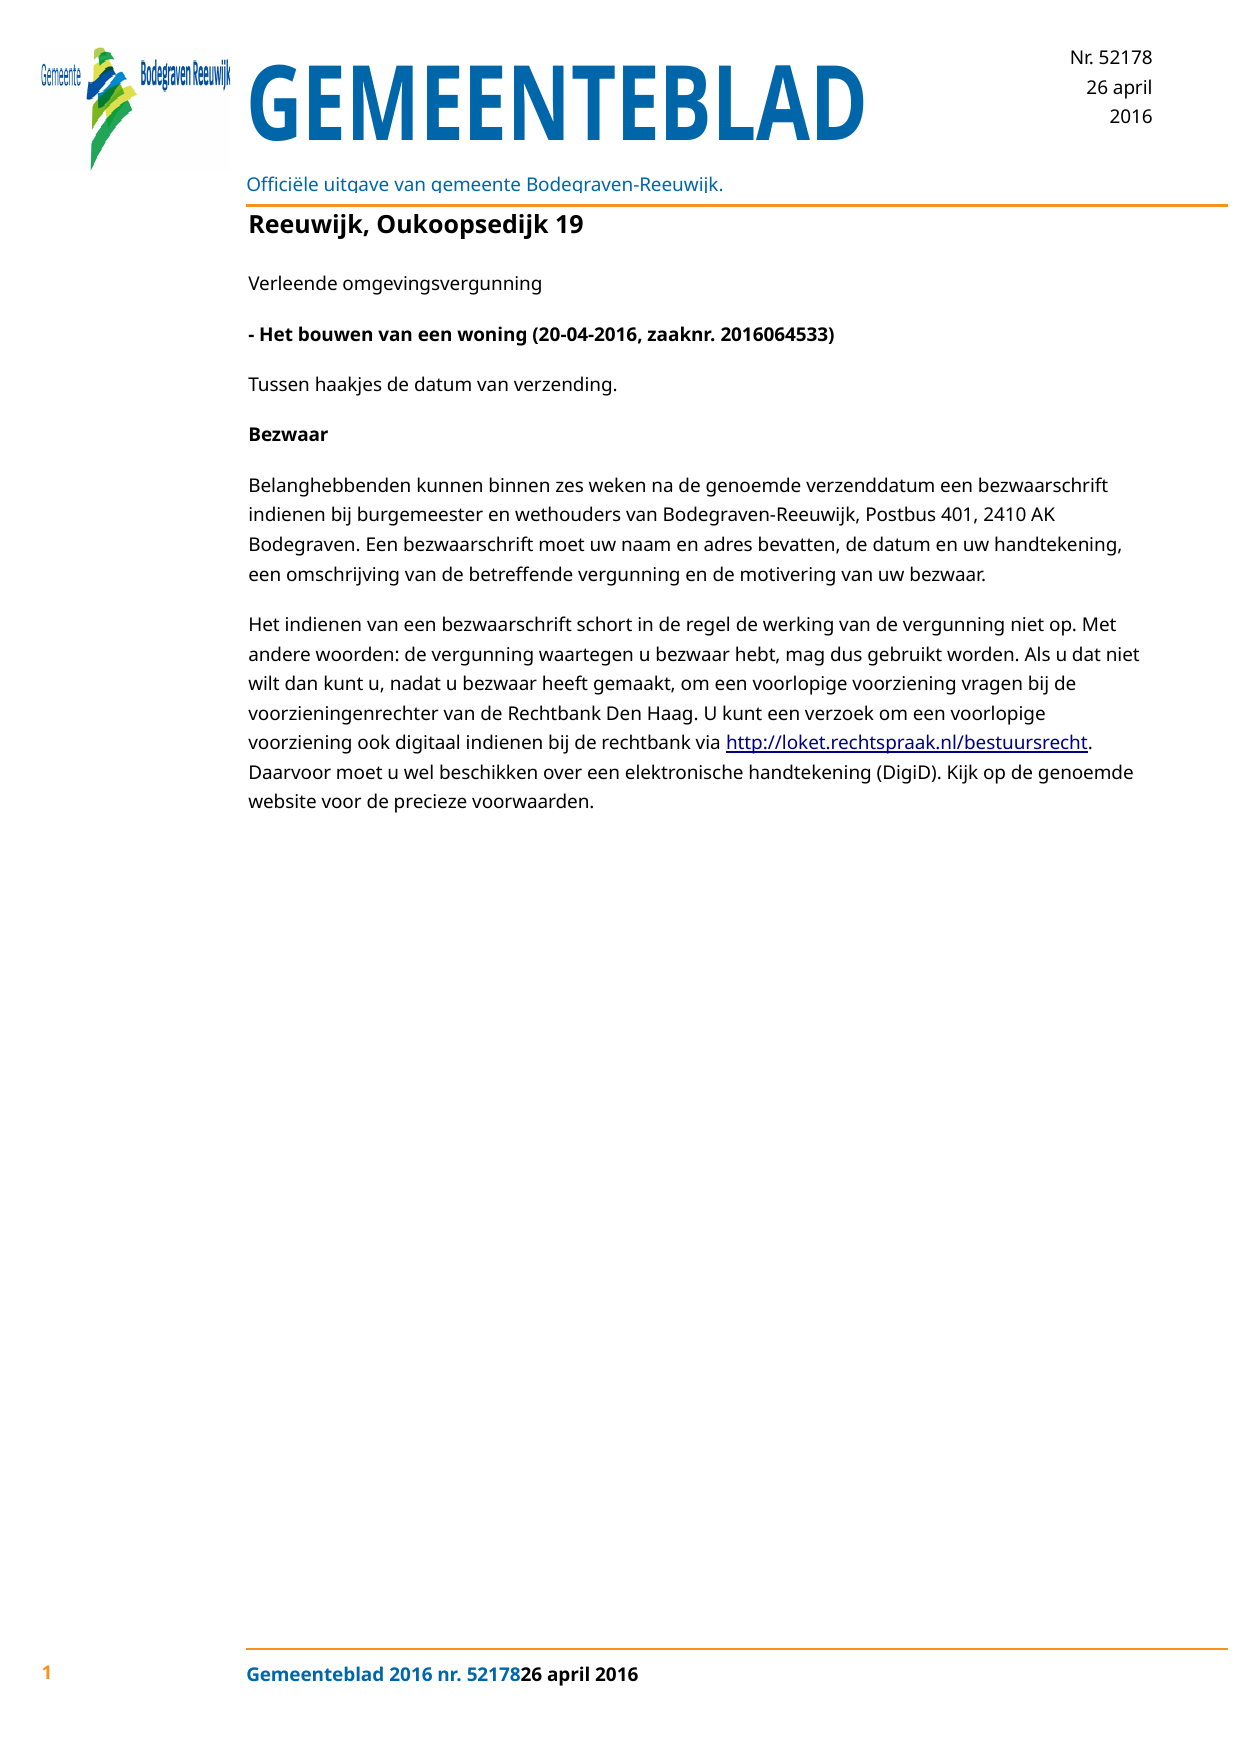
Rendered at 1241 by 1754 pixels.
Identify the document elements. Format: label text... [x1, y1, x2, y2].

text Tussen haakjes de datum van verzending. [248, 371, 1152, 397]
text Het indienen van een bezwaarschrift schort in de regel de werking van de vergunning niet op. Met andere woorden: de vergunning waartegen u bezwaar hebt, mag dus gebruikt worden. Als u dat niet wilt dan kunt u, nadat u bezwaar heeft gemaakt, om een voorlopige voorziening vragen bij de voorzieningenrechter van de Rechtbank Den Haag. U kunt een verzoek om een voorlopige voorziening ook digitaal indienen bij de rechtbank via http://loket.rechtspraak.nl/bestuursrecht. Daarvoor moet u wel beschikken over een elektronische handtekening (DigiD). Kijk op de genoemde website voor de precieze voorwaarden. [248, 611, 1152, 814]
text Bezwaar [248, 422, 1152, 447]
text Belanghebbenden kunnen binnen zes weken na de genoemde verzenddatum een bezwaarschrift indienen bij burgemeester en wethouders van Bodegraven-Reeuwijk, Postbus 401, 2410 AK Bodegraven. Een bezwaarschrift moet uw naam en adres bevatten, de datum en uw handtekening, een omschrijving van de betreffende vergunning en de motivering van uw bezwaar. [248, 472, 1152, 586]
text - Het bouwen van een woning (20‑04‑2016, zaaknr. 2016064533) [248, 321, 1152, 346]
text Reeuwijk, Oukoopsedijk 19 [248, 207, 1152, 241]
picture [41, 47, 231, 172]
text Verleende omgevingsvergunning [248, 270, 1152, 296]
